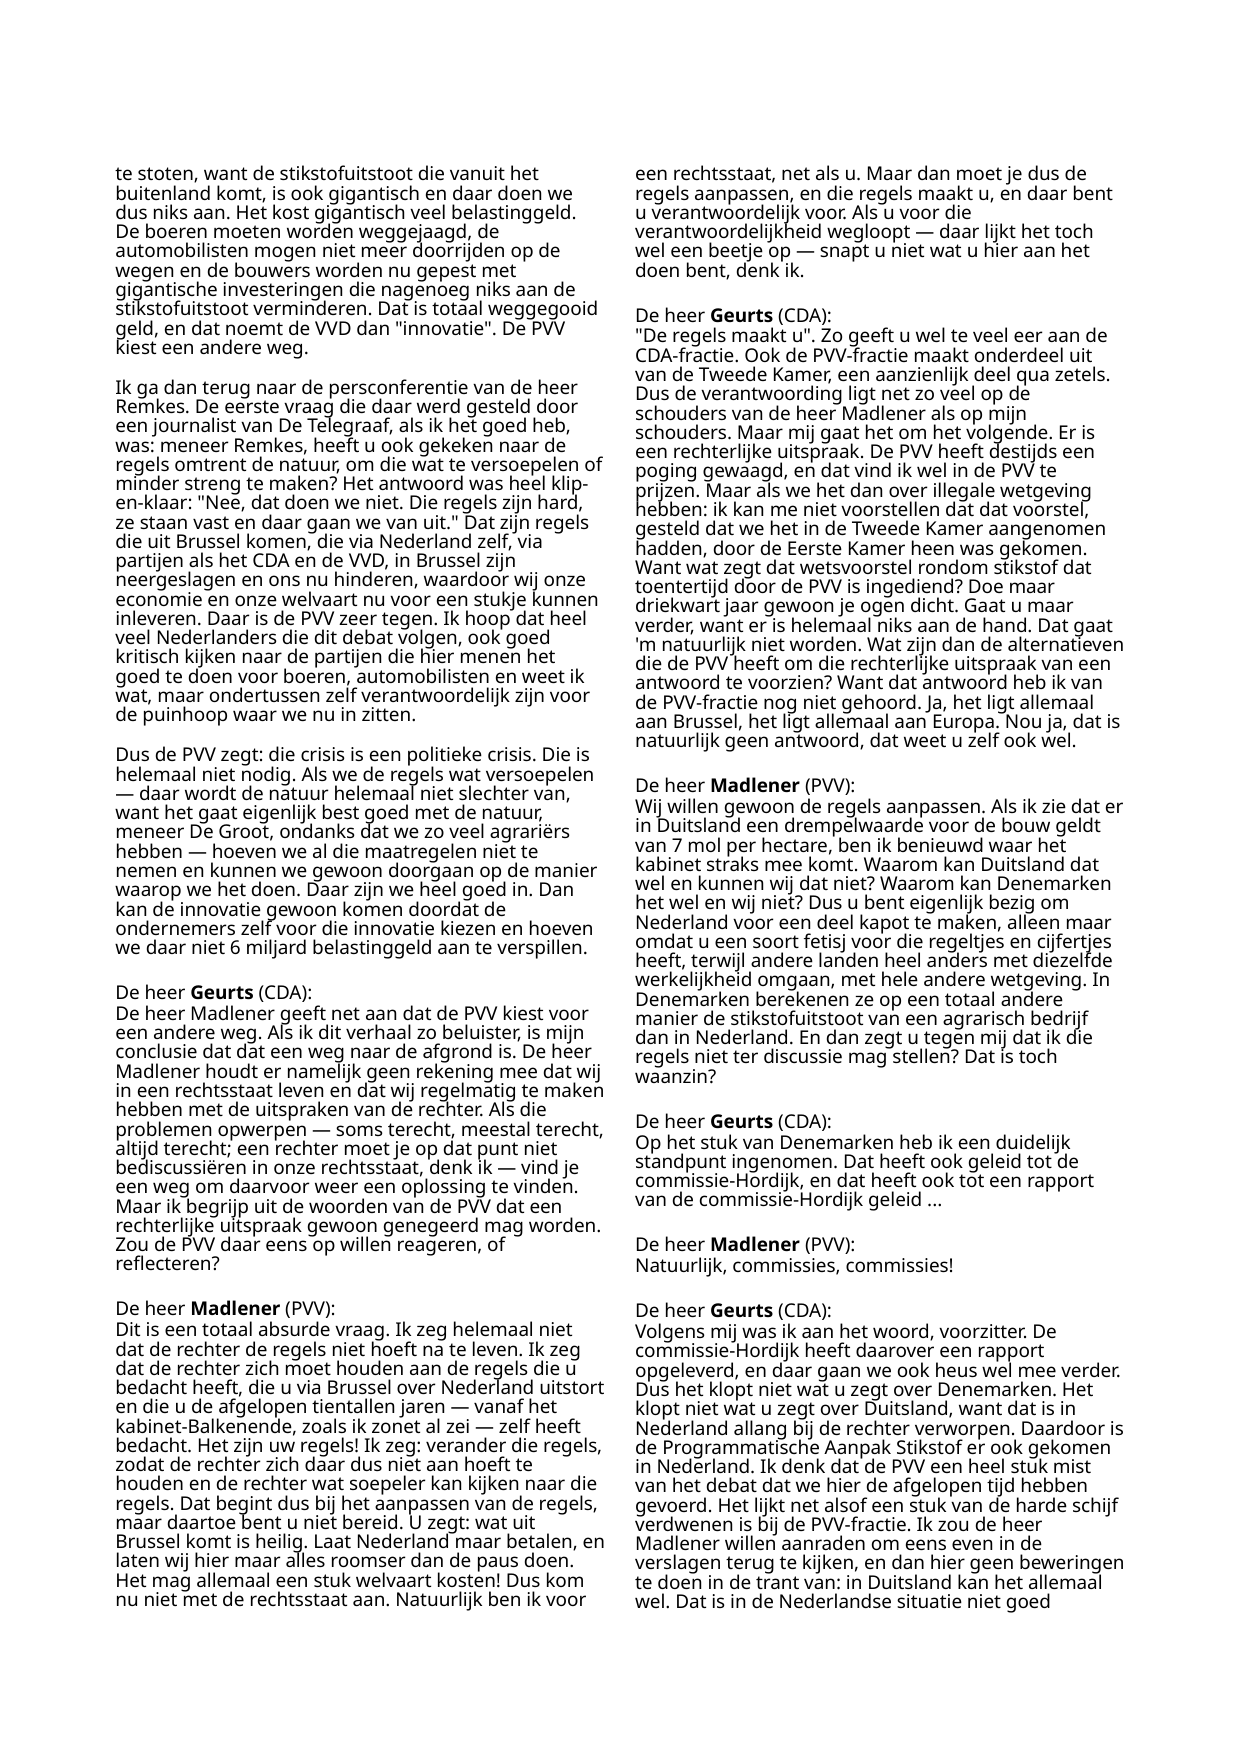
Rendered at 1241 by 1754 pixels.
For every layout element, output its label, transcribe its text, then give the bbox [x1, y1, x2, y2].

text Dit is een totaal absurde vraag. Ik zeg helemaal niet dat de rechter de regels niet hoeft na te leven. Ik zeg dat de rechter zich moet houden aan de regels die u bedacht heeft, die u via Brussel over Nederland uitstort en die u de afgelopen tientallen jaren — vanaf het kabinet-Balkenende, zoals ik zonet al zei — zelf heeft bedacht. Het zijn uw regels! Ik zeg: verander die regels, zodat de rechter zich daar dus niet aan hoeft te houden en de rechter wat soepeler kan kijken naar die regels. Dat begint dus bij het aanpassen van de regels, maar daartoe bent u niet bereid. U zegt: wat uit Brussel komt is heilig. Laat Nederland maar betalen, en laten wij hier maar alles roomser dan de paus doen. Het mag allemaal een stuk welvaart kosten! Dus kom nu niet met de rechtsstaat aan. Natuurlijk ben ik voor [115, 1321, 605, 1610]
text "De regels maakt u". Zo geeft u wel te veel eer aan de CDA-fractie. Ook de PVV-fractie maakt onderdeel uit van de Tweede Kamer, een aanzienlijk deel qua zetels. Dus de verantwoording ligt net zo veel op de schouders van de heer Madlener als op mijn schouders. Maar mij gaat het om het volgende. Er is een rechterlijke uitspraak. De PVV heeft destijds een poging gewaagd, en dat vind ik wel in de PVV te prijzen. Maar als we het dan over illegale wetgeving hebben: ik kan me niet voorstellen dat dat voorstel, gesteld dat we het in de Tweede Kamer aangenomen hadden, door de Eerste Kamer heen was gekomen. Want wat zegt dat wetsvoorstel rondom stikstof dat toentertijd door de PVV is ingediend? Doe maar driekwart jaar gewoon je ogen dicht. Gaat u maar verder, want er is helemaal niks aan de hand. Dat gaat 'm natuurlijk niet worden. Wat zijn dan de alternatieven die de PVV heeft om die rechterlijke uitspraak van een antwoord te voorzien? Want dat antwoord heb ik van de PVV-fractie nog niet gehoord. Ja, het ligt allemaal aan Brussel, het ligt allemaal aan Europa. Nou ja, dat is natuurlijk geen antwoord, dat weet u zelf ook wel. [635, 327, 1125, 751]
text De heer Geurts (CDA): [635, 1297, 1125, 1323]
text De heer Geurts (CDA): [635, 302, 1125, 327]
text De heer Madlener geeft net aan dat de PVV kiest voor een andere weg. Als ik dit verhaal zo beluister, is mijn conclusie dat dat een weg naar de afgrond is. De heer Madlener houdt er namelijk geen rekening mee dat wij in een rechtsstaat leven en dat wij regelmatig te maken hebben met de uitspraken van de rechter. Als die problemen opwerpen — soms terecht, meestal terecht, altijd terecht; een rechter moet je op dat punt niet bediscussiëren in onze rechtsstaat, denk ik — vind je een weg om daarvoor weer een oplossing te vinden. Maar ik begrijp uit de woorden van de PVV dat een rechterlijke uitspraak gewoon genegeerd mag worden. Zou de PVV daar eens op willen reageren, of reflecteren? [115, 1005, 605, 1275]
text Op het stuk van Denemarken heb ik een duidelijk standpunt ingenomen. Dat heeft ook geleid tot de commissie-Hordijk, en dat heeft ook tot een rapport van de commissie-Hordijk geleid ... [635, 1134, 1125, 1211]
text De heer Geurts (CDA): [115, 979, 605, 1005]
text Dus de PVV zegt: die crisis is een politieke crisis. Die is helemaal niet nodig. Als we de regels wat versoepelen — daar wordt de natuur helemaal niet slechter van, want het gaat eigenlijk best goed met de natuur, meneer De Groot, ondanks dat we zo veel agrariërs hebben — hoeven we al die maatregelen niet te nemen en kunnen we gewoon doorgaan op de manier waarop we het doen. Daar zijn we heel goed in. Dan kan de innovatie gewoon komen doordat de ondernemers zelf voor die innovatie kiezen en hoeven we daar niet 6 miljard belastinggeld aan te verspillen. [115, 746, 605, 958]
text Volgens mij was ik aan het woord, voorzitter. De commissie-Hordijk heeft daarover een rapport opgeleverd, en daar gaan we ook heus wel mee verder. Dus het klopt niet wat u zegt over Denemarken. Het klopt niet wat u zegt over Duitsland, want dat is in Nederland allang bij de rechter verworpen. Daardoor is de Programmatische Aanpak Stikstof er ook gekomen in Nederland. Ik denk dat de PVV een heel stuk mist van het debat dat we hier de afgelopen tijd hebben gevoerd. Het lijkt net alsof een stuk van de harde schijf verdwenen is bij de PVV-fractie. Ik zou de heer Madlener willen aanraden om eens even in de verslagen terug te kijken, en dan hier geen beweringen te doen in de trant van: in Duitsland kan het allemaal wel. Dat is in de Nederlandse situatie niet goed [635, 1323, 1125, 1612]
text Natuurlijk, commissies, commissies! [635, 1257, 1125, 1277]
text Ik ga dan terug naar de persconferentie van de heer Remkes. De eerste vraag die daar werd gesteld door een journalist van De Telegraaf, als ik het goed heb, was: meneer Remkes, heeft u ook gekeken naar de regels omtrent de natuur, om die wat te versoepelen of minder streng te maken? Het antwoord was heel klip-en-klaar: "Nee, dat doen we niet. Die regels zijn hard, ze staan vast en daar gaan we van uit." Dat zijn regels die uit Brussel komen, die via Nederland zelf, via partijen als het CDA en de VVD, in Brussel zijn neergeslagen en ons nu hinderen, waardoor wij onze economie en onze welvaart nu voor een stukje kunnen inleveren. Daar is de PVV zeer tegen. Ik hoop dat heel veel Nederlanders die dit debat volgen, ook goed kritisch kijken naar de partijen die hier menen het goed te doen voor boeren, automobilisten en weet ik wat, maar ondertussen zelf verantwoordelijk zijn voor de puinhoop waar we nu in zitten. [115, 379, 605, 726]
text Wij willen gewoon de regels aanpassen. Als ik zie dat er in Duitsland een drempelwaarde voor de bouw geldt van 7 mol per hectare, ben ik benieuwd waar het kabinet straks mee komt. Waarom kan Duitsland dat wel en kunnen wij dat niet? Waarom kan Denemarken het wel en wij niet? Dus u bent eigenlijk bezig om Nederland voor een deel kapot te maken, alleen maar omdat u een soort fetisj voor die regeltjes en cijfertjes heeft, terwijl andere landen heel anders met diezelfde werkelijkheid omgaan, met hele andere wetgeving. In Denemarken berekenen ze op een totaal andere manier de stikstofuitstoot van een agrarisch bedrijf dan in Nederland. En dan zegt u tegen mij dat ik die regels niet ter discussie mag stellen? Dat is toch waanzin? [635, 798, 1125, 1087]
text De heer Geurts (CDA): [635, 1108, 1125, 1134]
text De heer Madlener (PVV): [635, 772, 1125, 798]
text te stoten, want de stikstofuitstoot die vanuit het buitenland komt, is ook gigantisch en daar doen we dus niks aan. Het kost gigantisch veel belastinggeld. De boeren moeten worden weggejaagd, de automobilisten mogen niet meer doorrijden op de wegen en de bouwers worden nu gepest met gigantische investeringen die nagenoeg niks aan de stikstofuitstoot verminderen. Dat is totaal weggegooid geld, en dat noemt de VVD dan "innovatie". De PVV kiest een andere weg. [115, 165, 605, 358]
text De heer Madlener (PVV): [115, 1296, 605, 1321]
text een rechtsstaat, net als u. Maar dan moet je dus de regels aanpassen, en die regels maakt u, en daar bent u verantwoordelijk voor. Als u voor die verantwoordelijkheid wegloopt — daar lijkt het toch wel een beetje op — snapt u niet wat u hier aan het doen bent, denk ik. [635, 165, 1125, 281]
text De heer Madlener (PVV): [635, 1232, 1125, 1257]
